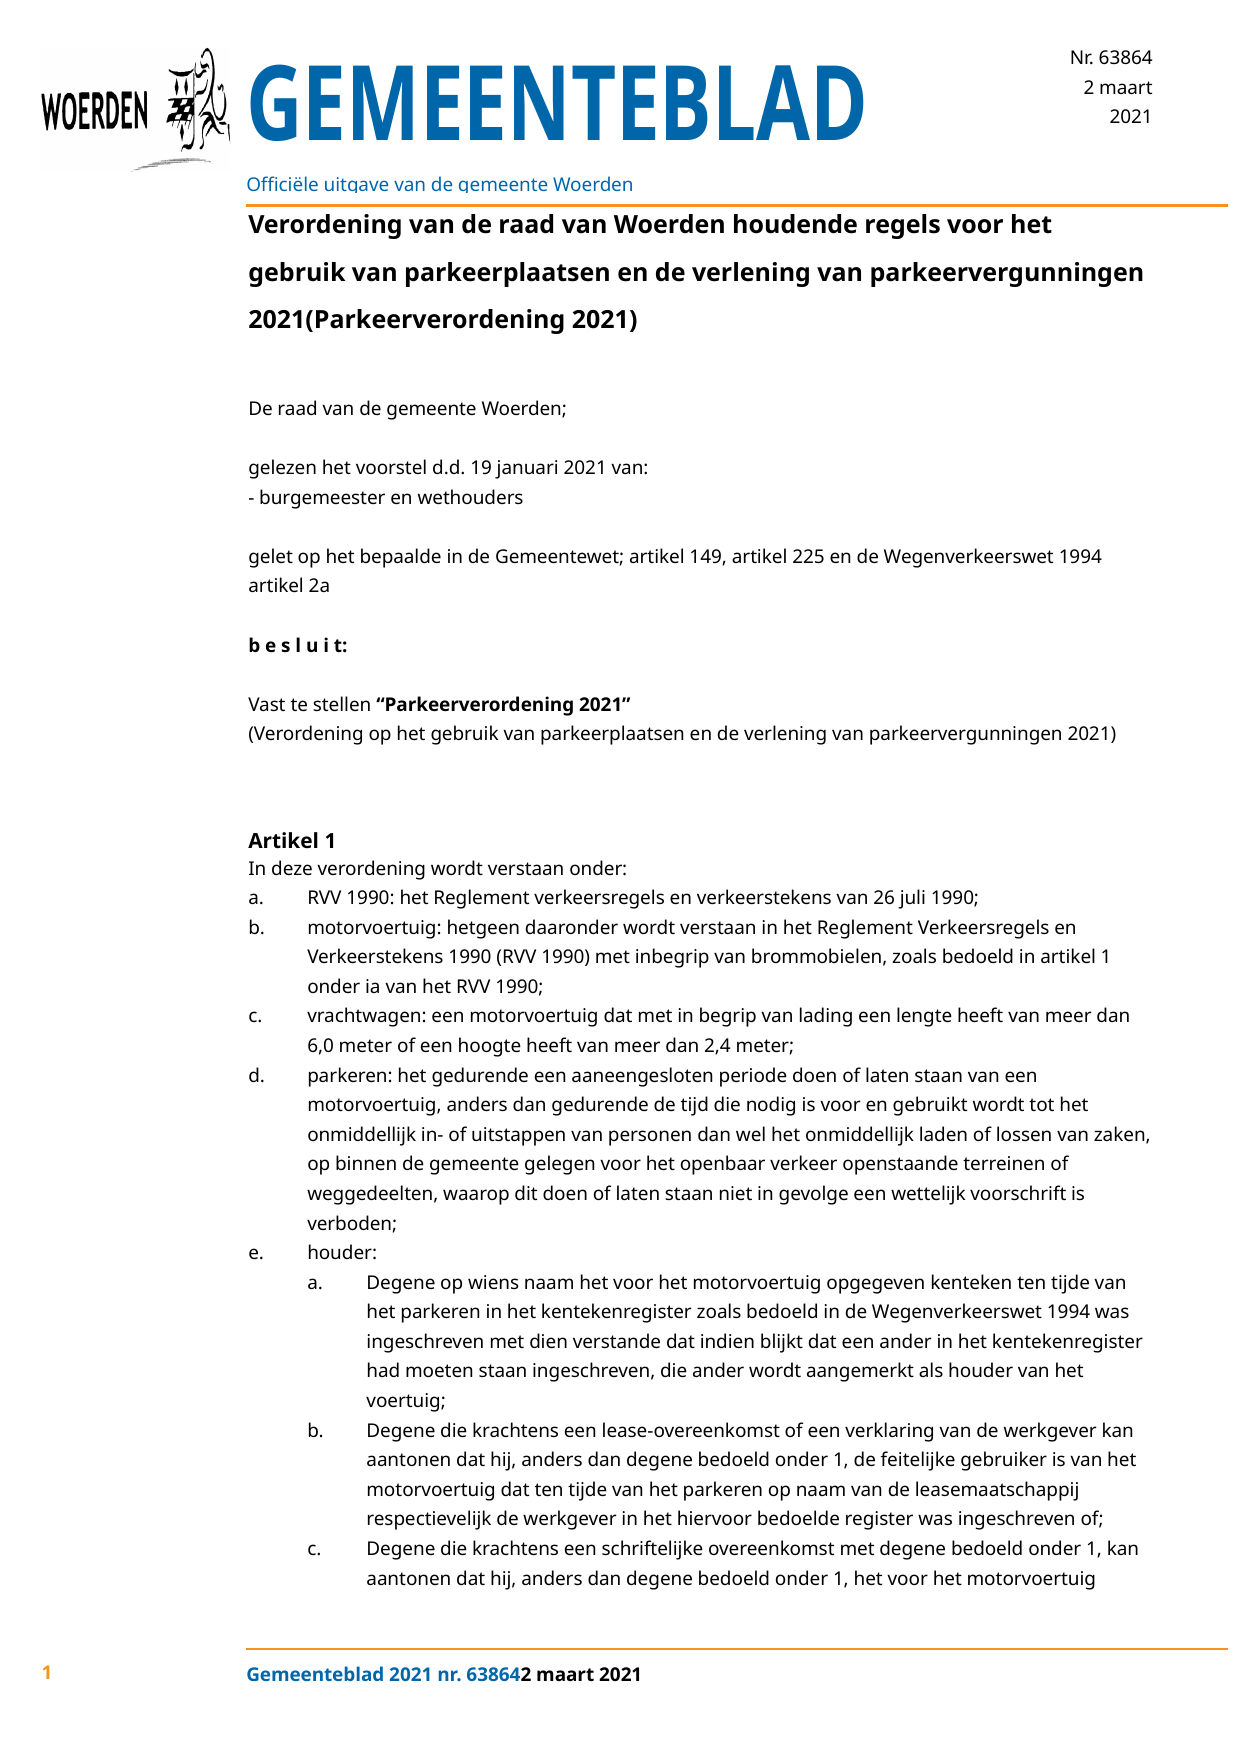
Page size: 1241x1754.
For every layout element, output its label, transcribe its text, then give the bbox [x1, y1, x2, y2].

list RVV 1990: het Reglement verkeersregels en verkeerstekens van 26 juli 1990; [248, 884, 1152, 910]
text (Verordening op het gebruik van parkeerplaatsen en de verlening van parkeervergunningen 2021) [248, 721, 1152, 746]
list Degene op wiens naam het voor het motorvoertuig opgegeven kenteken ten tijde van het parkeren in het kentekenregister zoals bedoeld in de Wegenverkeerswet 1994 was ingeschreven met dien verstande dat indien blijkt dat een ander in het kentekenregister had moeten staan ingeschreven, die ander wordt aangemerkt als houder van het voertuig; [307, 1269, 1152, 1413]
text De raad van de gemeente Woerden; [248, 395, 1152, 421]
text gelet op het bepaalde in de Gemeentewet; artikel 149, artikel 225 en de Wegenverkeerswet 1994 artikel 2a [248, 543, 1152, 598]
text - burgemeester en wethouders [248, 484, 1152, 509]
list houder: [248, 1239, 1152, 1265]
text Vast te stellen “Parkeerverordening 2021” [248, 691, 1152, 717]
picture [41, 47, 231, 172]
list Degene die krachtens een schriftelijke overeenkomst met degene bedoeld onder 1, kan aantonen dat hij, anders dan degene bedoeld onder 1, het voor het motorvoertuig [307, 1535, 1152, 1590]
text Artikel 1 [248, 826, 1152, 855]
list motorvoertuig: hetgeen daaronder wordt verstaan in het Reglement Verkeersregels en Verkeerstekens 1990 (RVV 1990) met inbegrip van brommobielen, zoals bedoeld in artikel 1 onder ia van het RVV 1990; [248, 914, 1152, 999]
list Degene die krachtens een lease-overeenkomst of een verklaring van de werkgever kan aantonen dat hij, anders dan degene bedoeld onder 1, de feitelijke gebruiker is van het motorvoertuig dat ten tijde van het parkeren op naam van de leasemaatschappij respectievelijk de werkgever in het hiervoor bedoelde register was ingeschreven of; [307, 1417, 1152, 1531]
text In deze verordening wordt verstaan onder: [248, 855, 1152, 880]
list vrachtwagen: een motorvoertuig dat met in begrip van lading een lengte heeft van meer dan 6,0 meter of een hoogte heeft van meer dan 2,4 meter; [248, 1003, 1152, 1058]
list parkeren: het gedurende een aaneengesloten periode doen of laten staan van een motorvoertuig, anders dan gedurende de tijd die nodig is voor en gebruikt wordt tot het onmiddellijk in- of uitstappen van personen dan wel het onmiddellijk laden of lossen van zaken, op binnen de gemeente gelegen voor het openbaar verkeer openstaande terreinen of weggedeelten, waarop dit doen of laten staan niet in gevolge een wettelijk voorschrift is verboden; [248, 1062, 1152, 1235]
text gelezen het voorstel d.d. 19 januari 2021 van: [248, 454, 1152, 480]
text Verordening van de raad van Woerden houdende regels voor het gebruik van parkeerplaatsen en de verlening van parkeervergunningen 2021(Parkeerverordening 2021) [248, 207, 1152, 336]
text b e s l u i t: [248, 632, 1152, 657]
